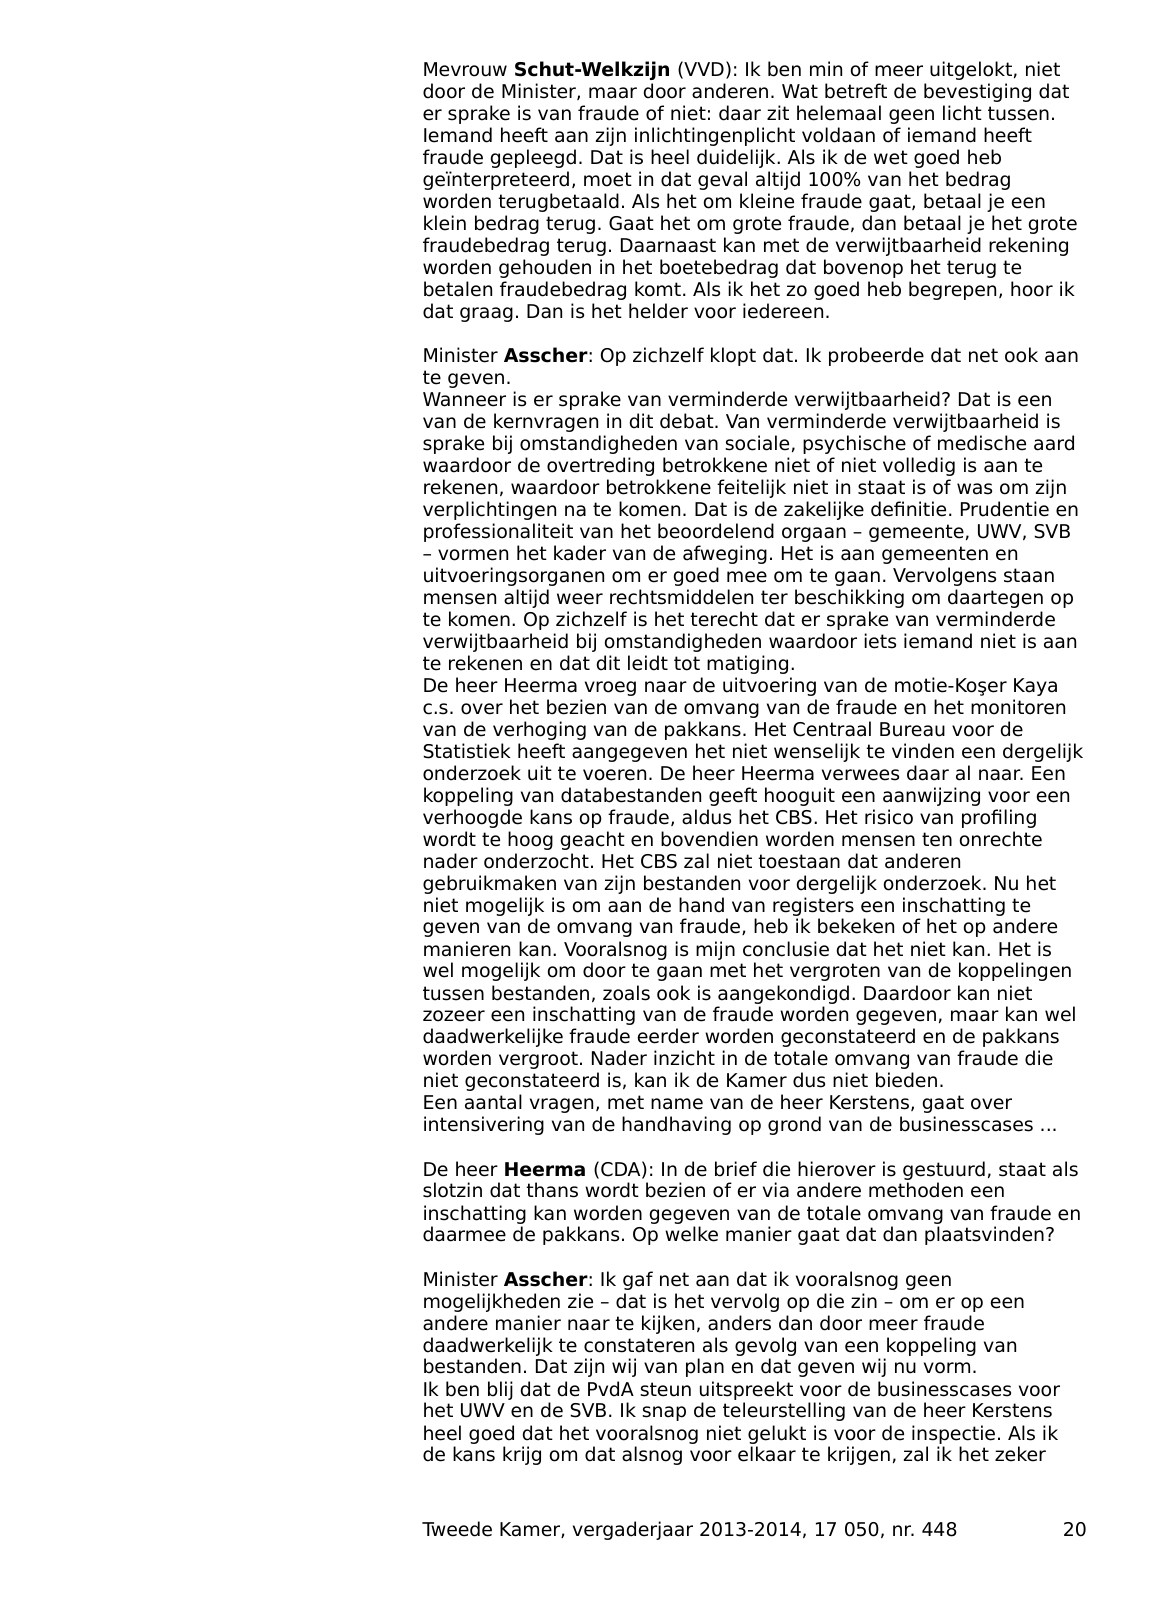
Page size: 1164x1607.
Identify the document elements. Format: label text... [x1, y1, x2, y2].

text Een aantal vragen, met name van de heer Kerstens, gaat over intensivering van de handhaving op grond van de businesscases ... [422, 1092, 1087, 1136]
text De heer Heerma vroeg naar de uitvoering van de motie-Koşer Kaya c.s. over het bezien van de omvang van de fraude en het monitoren van de verhoging van de pakkans. Het Centraal Bureau voor de Statistiek heeft aangegeven het niet wenselijk te vinden een dergelijk onderzoek uit te voeren. De heer Heerma verwees daar al naar. Een koppeling van databestanden geeft hooguit een aanwijzing voor een verhoogde kans op fraude, aldus het CBS. Het risico van profiling wordt te hoog geacht en bovendien worden mensen ten onrechte nader onderzocht. Het CBS zal niet toestaan dat anderen gebruikmaken van zijn bestanden voor dergelijk onderzoek. Nu het niet mogelijk is om aan de hand van registers een inschatting te geven van de omvang van fraude, heb ik bekeken of het op andere manieren kan. Vooralsnog is mijn conclusie dat het niet kan. Het is wel mogelijk om door te gaan met het vergroten van de koppelingen tussen bestanden, zoals ook is aangekondigd. Daardoor kan niet zozeer een inschatting van de fraude worden gegeven, maar kan wel daadwerkelijke fraude eerder worden geconstateerd en de pakkans worden vergroot. Nader inzicht in de totale omvang van fraude die niet geconstateerd is, kan ik de Kamer dus niet bieden. [422, 675, 1087, 1092]
text Mevrouw Schut-Welkzijn (VVD): Ik ben min of meer uitgelokt, niet door de Minister, maar door anderen. Wat betreft de bevestiging dat er sprake is van fraude of niet: daar zit helemaal geen licht tussen. Iemand heeft aan zijn inlichtingenplicht voldaan of iemand heeft fraude gepleegd. Dat is heel duidelijk. Als ik de wet goed heb geïnterpreteerd, moet in dat geval altijd 100% van het bedrag worden terugbetaald. Als het om kleine fraude gaat, betaal je een klein bedrag terug. Gaat het om grote fraude, dan betaal je het grote fraudebedrag terug. Daarnaast kan met de verwijtbaarheid rekening worden gehouden in het boetebedrag dat bovenop het terug te betalen fraudebedrag komt. Als ik het zo goed heb begrepen, hoor ik dat graag. Dan is het helder voor iedereen. [422, 59, 1087, 323]
text Ik ben blij dat de PvdA steun uitspreekt voor de businesscases voor het UWV en de SVB. Ik snap de teleurstelling van de heer Kerstens heel goed dat het vooralsnog niet gelukt is voor de inspectie. Als ik de kans krijg om dat alsnog voor elkaar te krijgen, zal ik het zeker [422, 1378, 1087, 1466]
text Minister Asscher: Ik gaf net aan dat ik vooralsnog geen mogelijkheden zie – dat is het vervolg op die zin – om er op een andere manier naar te kijken, anders dan door meer fraude daadwerkelijk te constateren als gevolg van een koppeling van bestanden. Dat zijn wij van plan en dat geven wij nu vorm. [422, 1268, 1087, 1378]
text Wanneer is er sprake van verminderde verwijtbaarheid? Dat is een van de kernvragen in dit debat. Van verminderde verwijtbaarheid is sprake bij omstandigheden van sociale, psychische of medische aard waardoor de overtreding betrokkene niet of niet volledig is aan te rekenen, waardoor betrokkene feitelijk niet in staat is of was om zijn verplichtingen na te komen. Dat is de zakelijke definitie. Prudentie en professionaliteit van het beoordelend orgaan – gemeente, UWV, SVB – vormen het kader van de afweging. Het is aan gemeenten en uitvoeringsorganen om er goed mee om te gaan. Vervolgens staan mensen altijd weer rechtsmiddelen ter beschikking om daartegen op te komen. Op zichzelf is het terecht dat er sprake van verminderde verwijtbaarheid bij omstandigheden waardoor iets iemand niet is aan te rekenen en dat dit leidt tot matiging. [422, 389, 1087, 675]
text De heer Heerma (CDA): In de brief die hierover is gestuurd, staat als slotzin dat thans wordt bezien of er via andere methoden een inschatting kan worden gegeven van de totale omvang van fraude en daarmee de pakkans. Op welke manier gaat dat dan plaatsvinden? [422, 1158, 1087, 1246]
text Minister Asscher: Op zichzelf klopt dat. Ik probeerde dat net ook aan te geven. [422, 345, 1087, 389]
